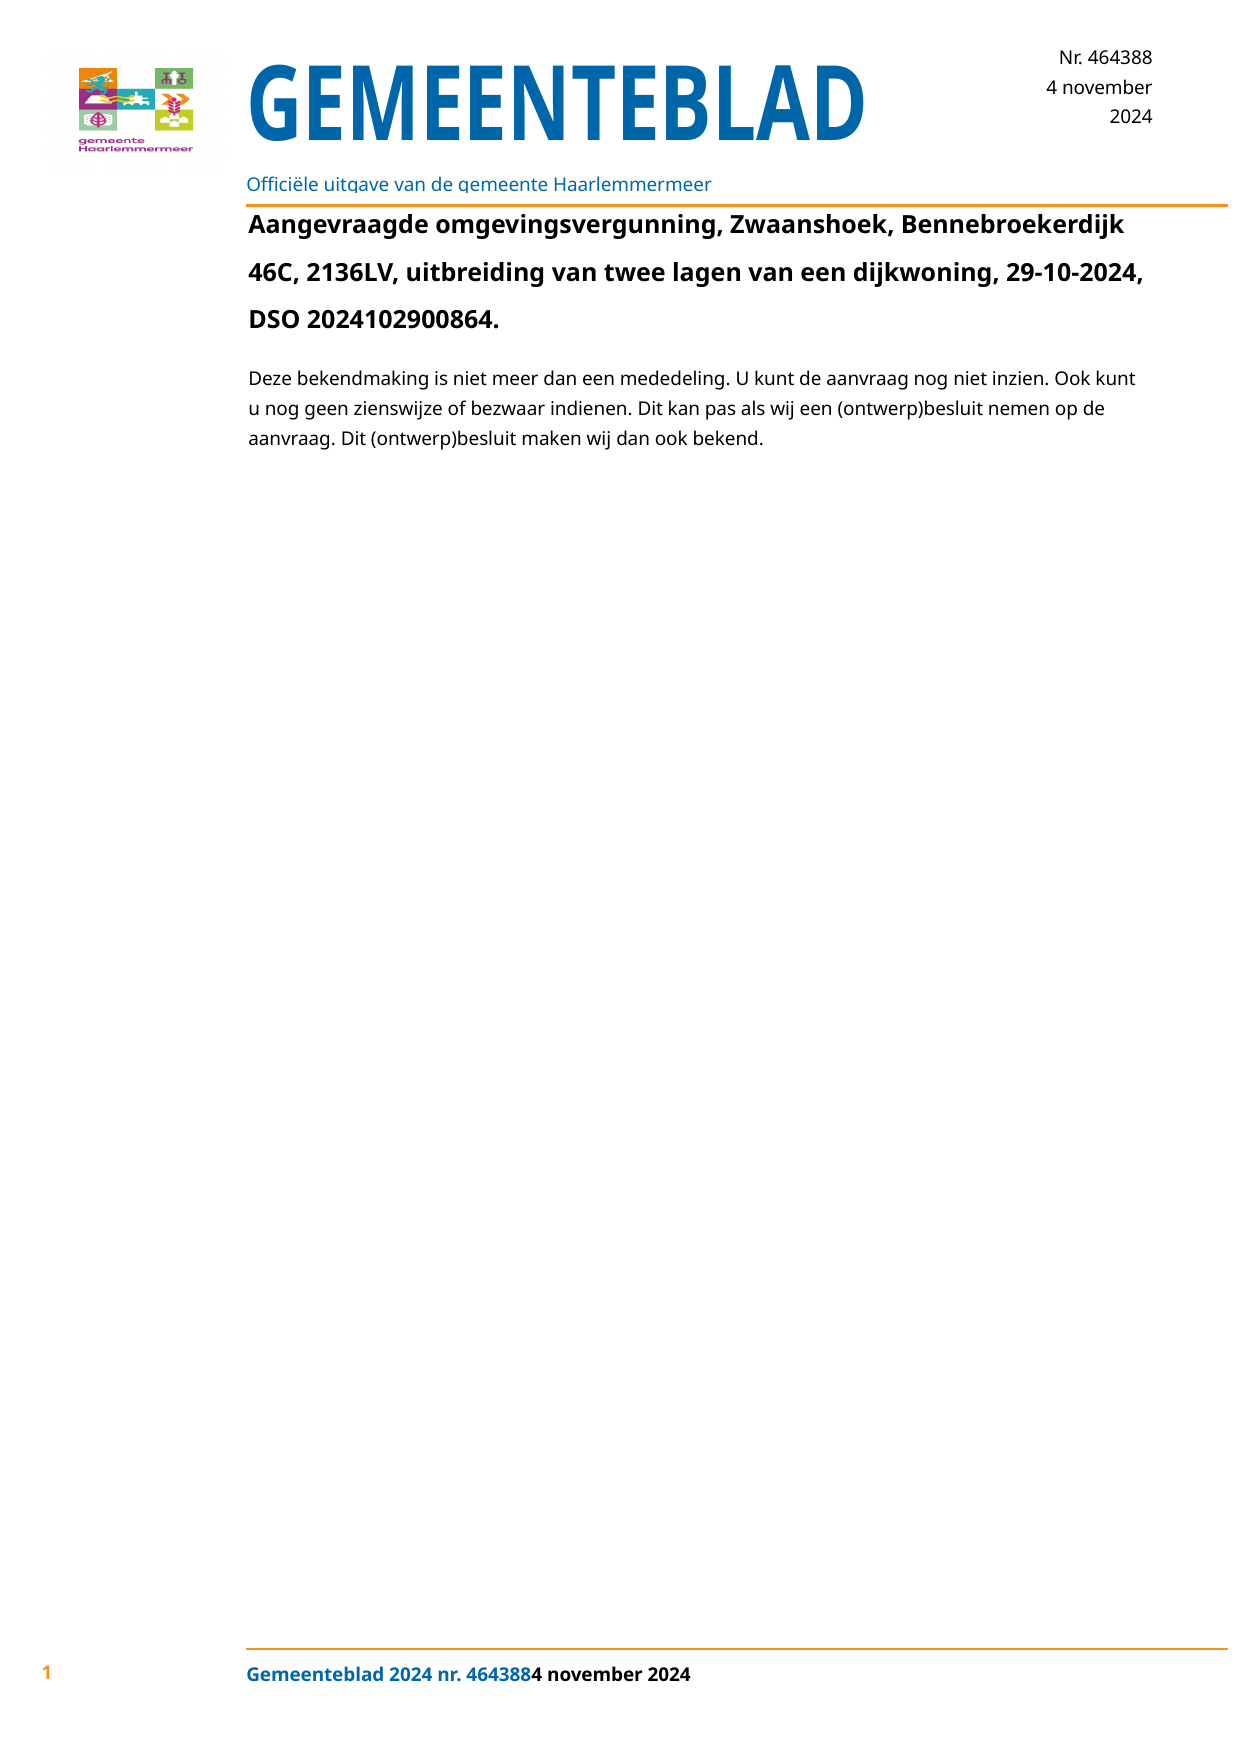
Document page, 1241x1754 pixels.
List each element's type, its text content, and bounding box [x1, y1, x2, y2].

text Deze bekendmaking is niet meer dan een mededeling. U kunt de aanvraag nog niet inzien. Ook kunt u nog geen zienswijze of bezwaar indienen. Dit kan pas als wij een (ontwerp)besluit nemen op de aanvraag. Dit (ontwerp)besluit maken wij dan ook bekend. [248, 366, 1152, 450]
text Aangevraagde omgevingsvergunning, Zwaanshoek, Bennebroekerdijk 46C, 2136LV, uitbreiding van twee lagen van een dijkwoning, 29-10-2024, DSO 2024102900864. [248, 207, 1152, 336]
picture [41, 47, 231, 172]
